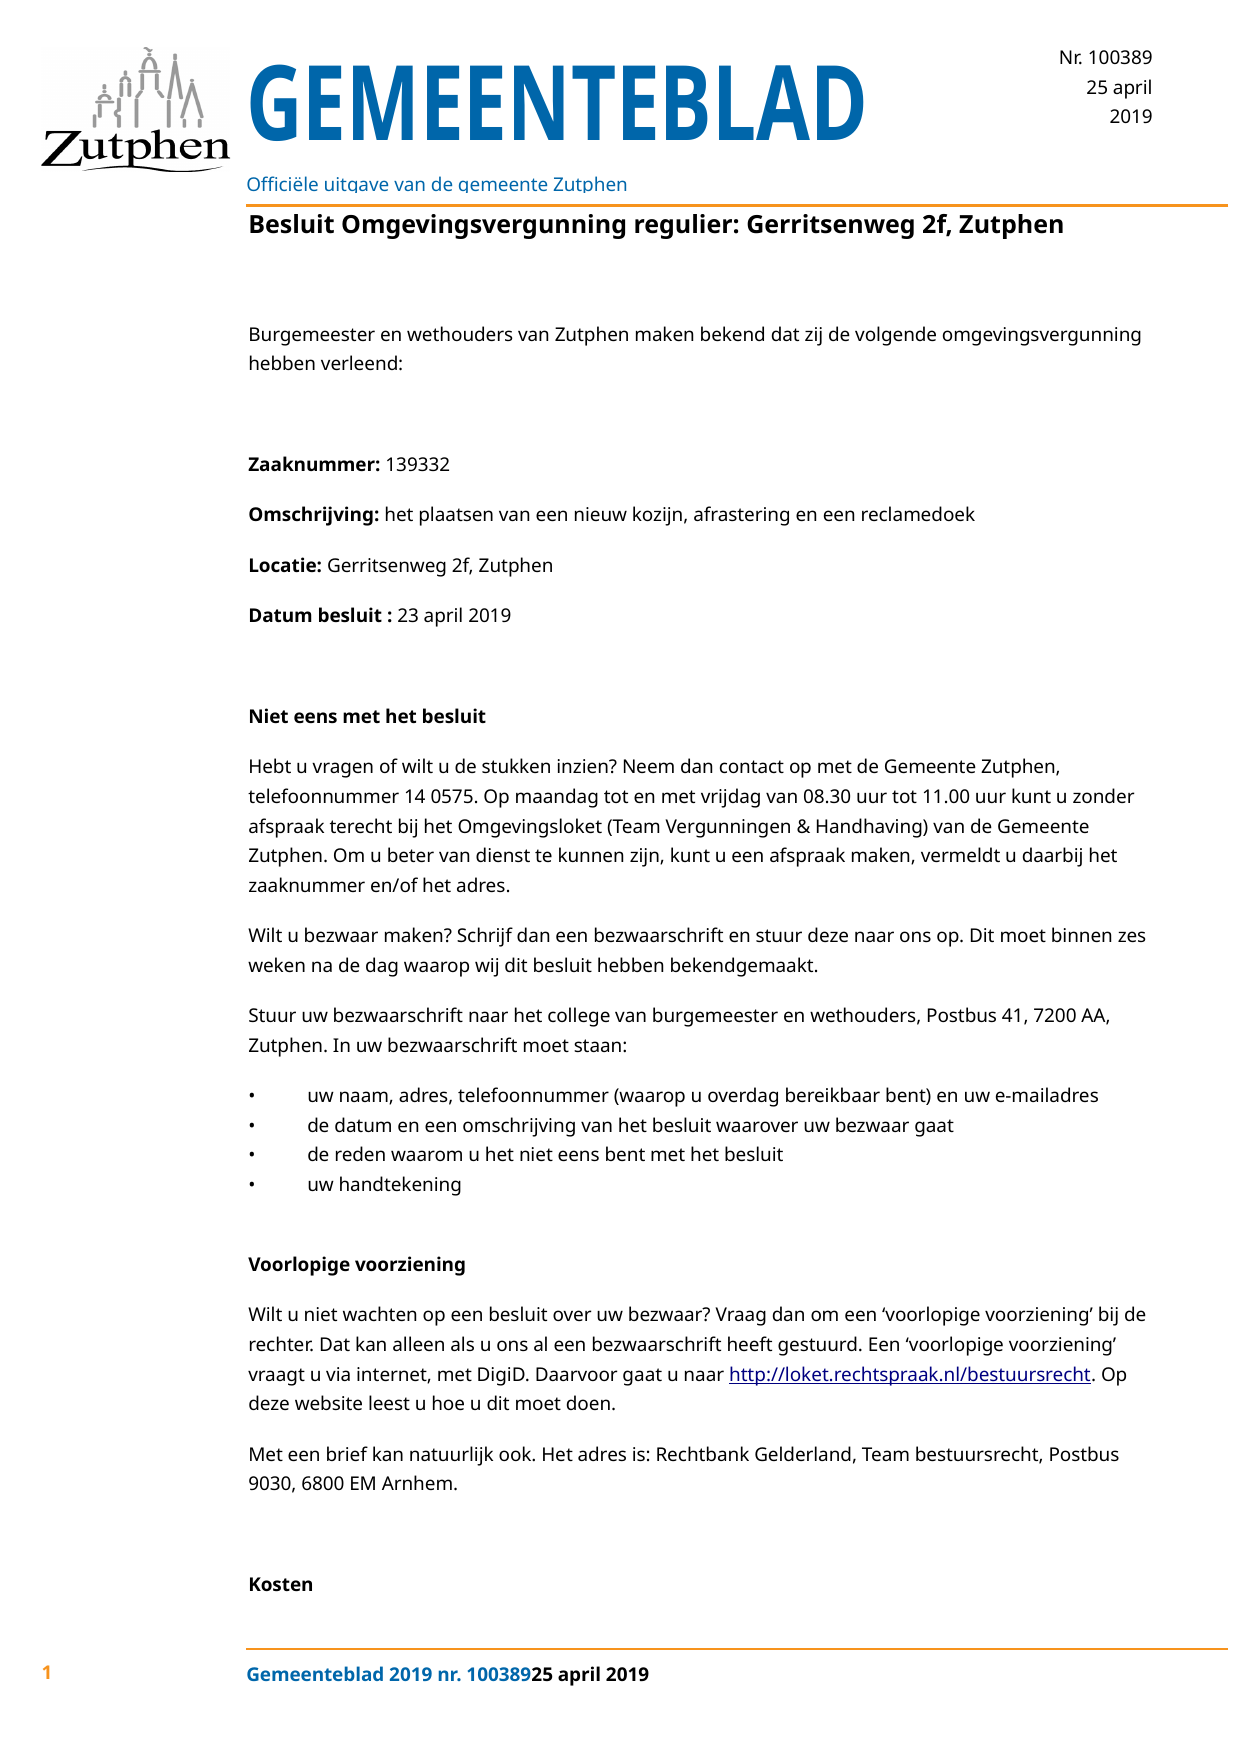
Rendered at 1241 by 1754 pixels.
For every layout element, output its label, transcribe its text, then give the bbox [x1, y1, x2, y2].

text Hebt u vragen of wilt u de stukken inzien? Neem dan contact op met de Gemeente Zutphen, telefoonnummer 14 0575. Op maandag tot en met vrijdag van 08.30 uur tot 11.00 uur kunt u zonder afspraak terecht bij het Omgevingsloket (Team Vergunningen & Handhaving) van de Gemeente Zutphen. Om u beter van dienst te kunnen zijn, kunt u een afspraak maken, vermeldt u daarbij het zaaknummer en/of het adres. [248, 754, 1152, 898]
text Zaaknummer: 139332 [248, 451, 1152, 477]
text Voorlopige voorziening [248, 1251, 1152, 1277]
text Wilt u niet wachten op een besluit over uw bezwaar? Vraag dan om een ‘voorlopige voorziening’ bij de rechter. Dat kan alleen als u ons al een bezwaarschrift heeft gestuurd. Een ‘voorlopige voorziening’ vraagt u via internet, met DigiD. Daarvoor gaat u naar http://loket.rechtspraak.nl/bestuursrecht. Op deze website leest u hoe u dit moet doen. [248, 1302, 1152, 1416]
list de datum en een omschrijving van het besluit waarover uw bezwaar gaat [248, 1112, 1152, 1138]
list de reden waarom u het niet eens bent met het besluit [248, 1142, 1152, 1167]
text Burgemeester en wethouders van Zutphen maken bekend dat zij de volgende omgevingsvergunning hebben verleend: [248, 321, 1152, 376]
text Niet eens met het besluit [248, 703, 1152, 729]
text Stuur uw bezwaarschrift naar het college van burgemeester en wethouders, Postbus 41, 7200 AA, Zutphen. In uw bezwaarschrift moet staan: [248, 1002, 1152, 1058]
text Besluit Omgevingsvergunning regulier: Gerritsenweg 2f, Zutphen [248, 207, 1152, 241]
list uw handtekening [248, 1171, 1152, 1197]
text Wilt u bezwaar maken? Schrijf dan een bezwaarschrift en stuur deze naar ons op. Dit moet binnen zes weken na de dag waarop wij dit besluit hebben bekendgemaakt. [248, 922, 1152, 978]
list uw naam, adres, telefoonnummer (waarop u overdag bereikbaar bent) en uw e-mailadres [248, 1082, 1152, 1108]
text Locatie: Gerritsenweg 2f, Zutphen [248, 552, 1152, 578]
text Datum besluit : 23 april 2019 [248, 602, 1152, 628]
text Kosten [248, 1571, 1152, 1597]
text Omschrijving: het plaatsen van een nieuw kozijn, afrastering en een reclamedoek [248, 502, 1152, 527]
text Met een brief kan natuurlijk ook. Het adres is: Rechtbank Gelderland, Team bestuursrecht, Postbus 9030, 6800 EM Arnhem. [248, 1441, 1152, 1496]
picture [41, 47, 231, 172]
